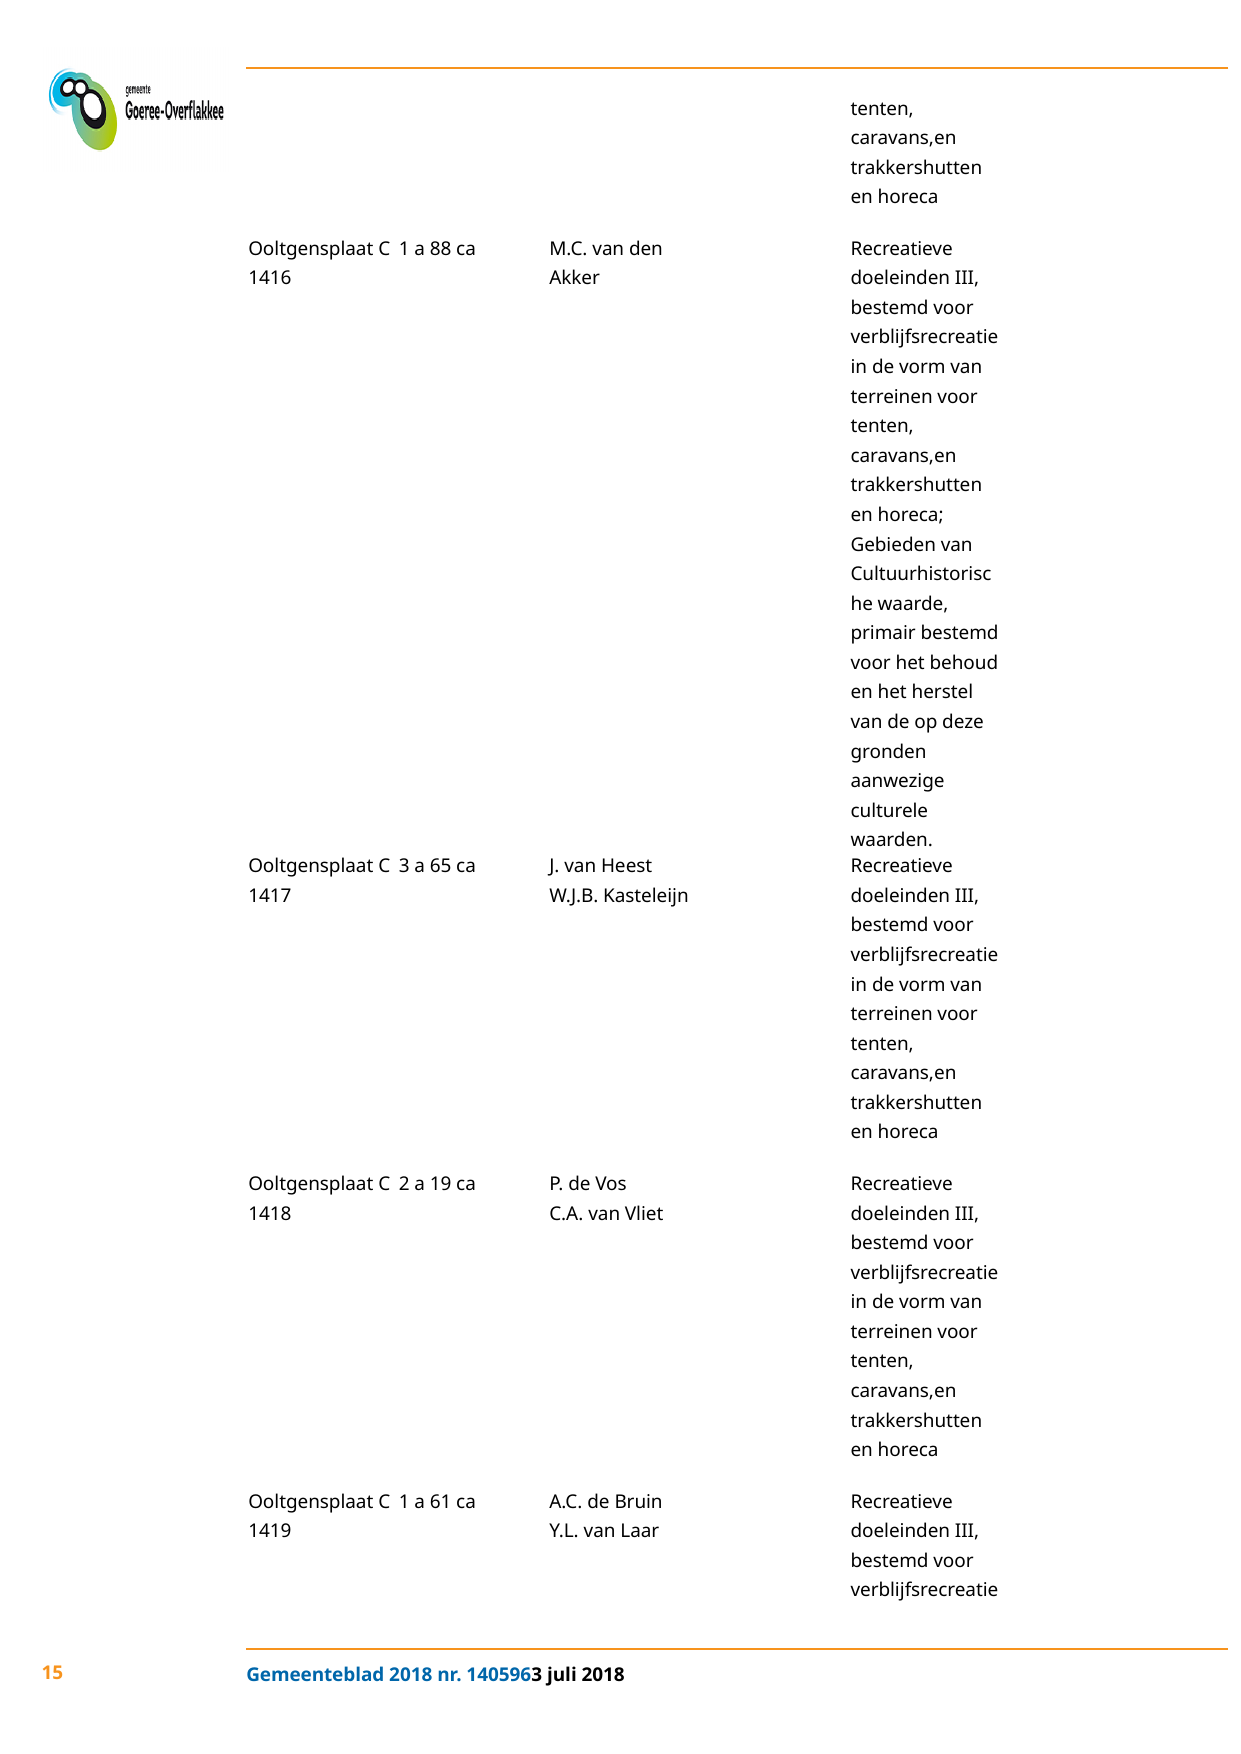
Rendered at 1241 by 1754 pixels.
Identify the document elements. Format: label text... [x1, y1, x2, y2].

table_cell J. van Heest W.J.B. Kasteleijn [549, 853, 700, 1144]
table_cell [1001, 1170, 1152, 1462]
table_cell [248, 95, 398, 209]
table_cell Ooltgensplaat C 1418 [248, 1170, 398, 1462]
table_cell [248, 1462, 398, 1488]
table_cell Recreatieve doeleinden III, bestemd voor verblijfsrecreatie [850, 1488, 1001, 1602]
table_cell [1001, 853, 1152, 1144]
table_cell [1001, 95, 1152, 209]
table_cell Recreatieve doeleinden III, bestemd voor verblijfsrecreatie in de vorm van terreinen voor tenten, caravans,en trakkershutten en horeca [850, 1170, 1001, 1462]
table_cell [1001, 235, 1152, 852]
table_cell Ooltgensplaat C 1419 [248, 1488, 398, 1602]
picture [41, 47, 231, 172]
table_cell A.C. de Bruin Y.L. van Laar [549, 1488, 700, 1602]
table_cell 1 a 61 ca [399, 1488, 549, 1602]
table_cell M.C. van den Akker [549, 235, 700, 852]
table_cell Recreatieve doeleinden III, bestemd voor verblijfsrecreatie in de vorm van terreinen voor tenten, caravans,en trakkershutten en horeca; Gebieden van Cultuurhistorische waarde, primair bestemd voor het behoud en het herstel van de op deze gronden aanwezige culturele waarden. [850, 235, 1001, 852]
table_cell [700, 1170, 850, 1462]
table_cell Ooltgensplaat C 1417 [248, 853, 398, 1144]
table_cell [700, 235, 850, 852]
table_cell 1 a 88 ca [399, 235, 549, 852]
table_cell 3 a 65 ca [399, 853, 549, 1144]
table_cell [1001, 1488, 1152, 1602]
table_cell Ooltgensplaat C 1416 [248, 235, 398, 852]
table_cell [700, 1488, 850, 1602]
table_cell [700, 95, 850, 209]
table_cell [248, 209, 398, 235]
table_cell [549, 95, 700, 209]
table_cell 2 a 19 ca [399, 1170, 549, 1462]
table_cell [248, 1144, 398, 1170]
table_cell tenten, caravans,en trakkershutten en horeca [850, 95, 1001, 209]
table_cell [399, 95, 549, 209]
table_cell Recreatieve doeleinden III, bestemd voor verblijfsrecreatie in de vorm van terreinen voor tenten, caravans,en trakkershutten en horeca [850, 853, 1001, 1144]
table_cell P. de Vos C.A. van Vliet [549, 1170, 700, 1462]
table_cell [700, 853, 850, 1144]
